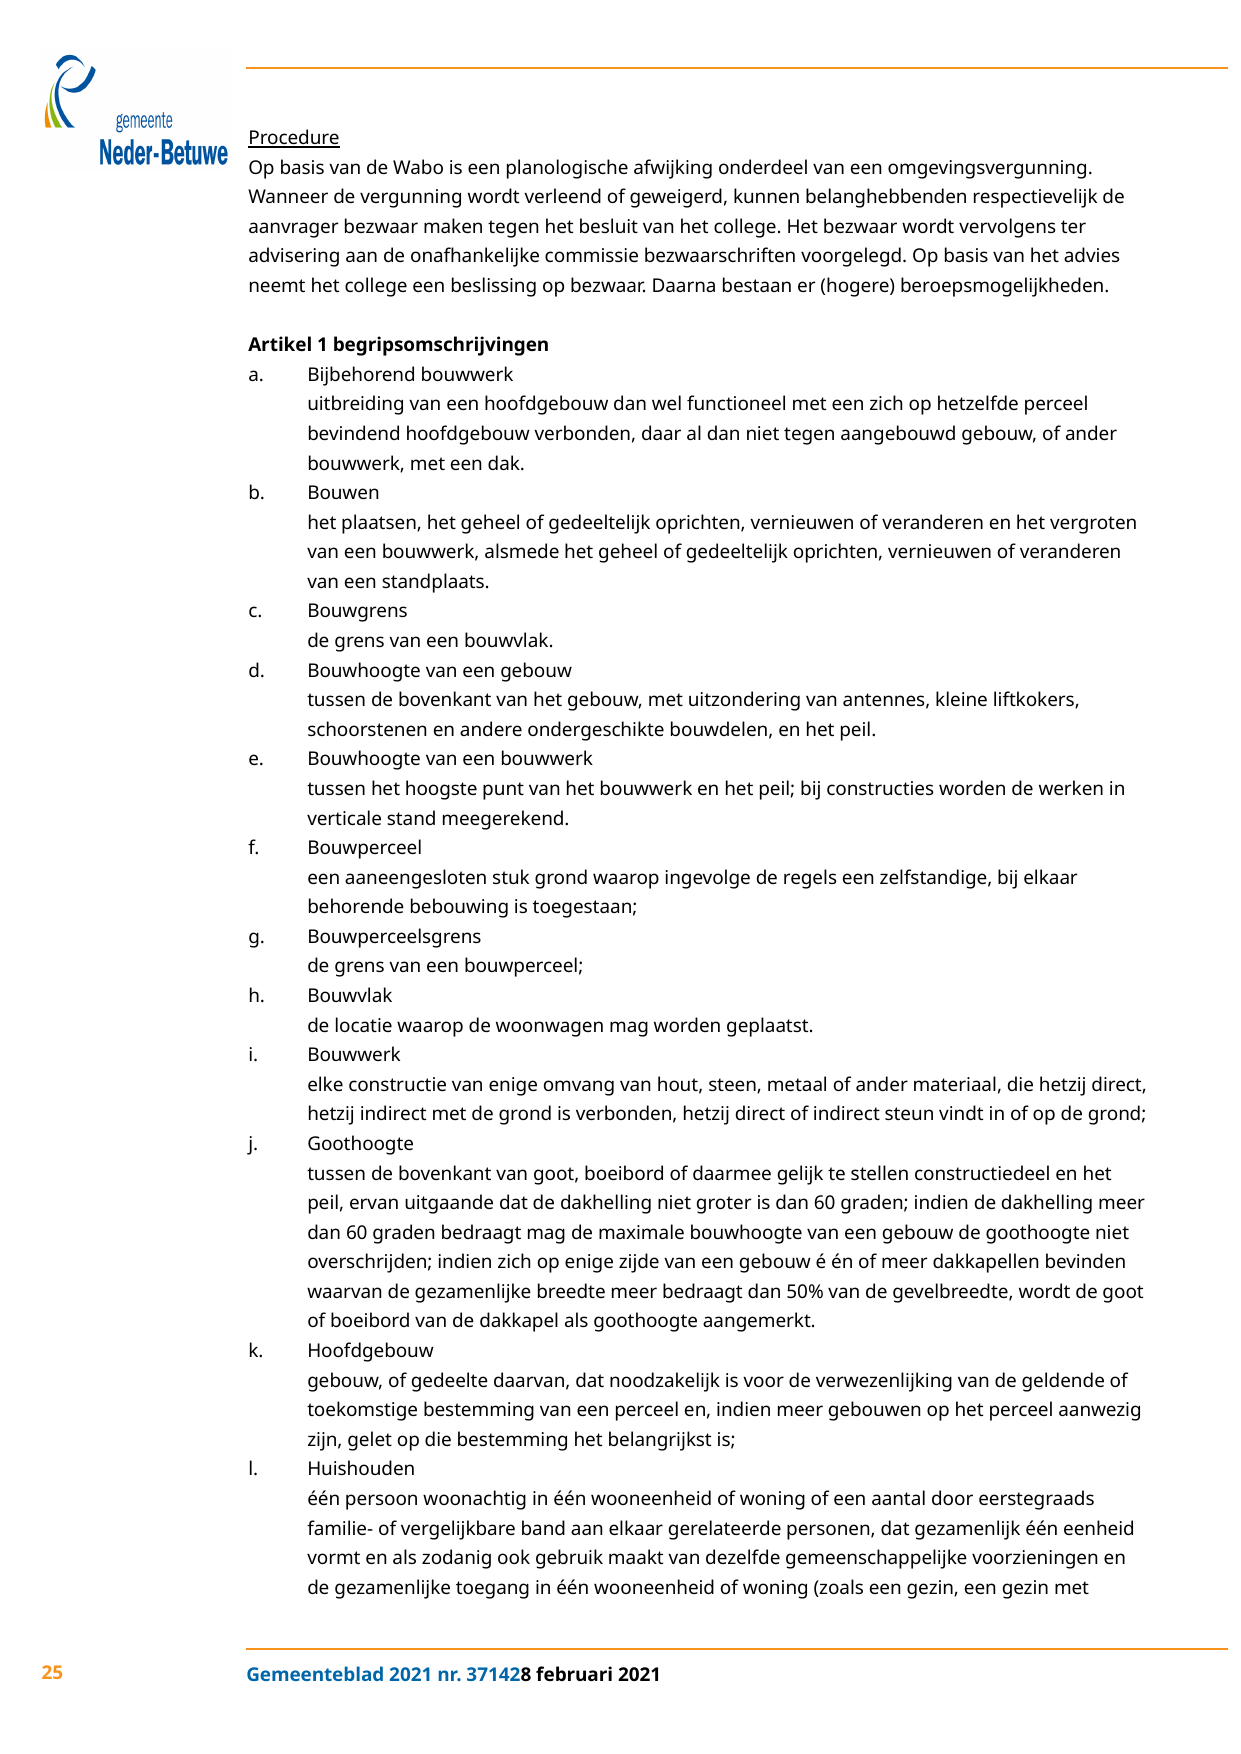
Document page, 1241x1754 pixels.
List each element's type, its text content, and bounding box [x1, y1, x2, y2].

list tussen het hoogste punt van het bouwwerk en het peil; bij constructies worden de werken in verticale stand meegerekend. [248, 775, 1152, 831]
list de grens van een bouwperceel; [248, 953, 1152, 978]
list Hoofdgebouw [248, 1337, 1152, 1363]
list Bouwwerk [248, 1041, 1152, 1067]
list uitbreiding van een hoofdgebouw dan wel functioneel met een zich op hetzelfde perceel bevindend hoofdgebouw verbonden, daar al dan niet tegen aangebouwd gebouw, of ander bouwwerk, met een dak. [248, 391, 1152, 476]
picture [41, 47, 231, 172]
list Bouwvlak [248, 982, 1152, 1008]
list Goothoogte [248, 1130, 1152, 1156]
list een aaneengesloten stuk grond waarop ingevolge de regels een zelfstandige, bij elkaar behorende bebouwing is toegestaan; [248, 864, 1152, 919]
list één persoon woonachtig in één wooneenheid of woning of een aantal door eerstegraads familie- of vergelijkbare band aan elkaar gerelateerde personen, dat gezamenlijk één eenheid vormt en als zodanig ook gebruik maakt van dezelfde gemeenschappelijke voorzieningen en de gezamenlijke toegang in één wooneenheid of woning (zoals een gezin, een gezin met [248, 1485, 1152, 1600]
list Bouwperceel [248, 834, 1152, 860]
list Bouwhoogte van een bouwwerk [248, 746, 1152, 771]
list Bouwen [248, 479, 1152, 505]
list gebouw, of gedeelte daarvan, dat noodzakelijk is voor de verwezenlijking van de geldende of toekomstige bestemming van een perceel en, indien meer gebouwen op het perceel aanwezig zijn, gelet op die bestemming het belangrijkst is; [248, 1367, 1152, 1452]
text Procedure [248, 124, 1152, 150]
list Bouwhoogte van een gebouw [248, 657, 1152, 683]
list tussen de bovenkant van goot, boeibord of daarmee gelijk te stellen constructiedeel en het peil, ervan uitgaande dat de dakhelling niet groter is dan 60 graden; indien de dakhelling meer dan 60 graden bedraagt mag de maximale bouwhoogte van een gebouw de goothoogte niet overschrijden; indien zich op enige zijde van een gebouw é én of meer dakkapellen bevinden waarvan de gezamenlijke breedte meer bedraagt dan 50% van de gevelbreedte, wordt de goot of boeibord van de dakkapel als goothoogte aangemerkt. [248, 1160, 1152, 1333]
list Bouwgrens [248, 598, 1152, 623]
list de grens van een bouwvlak. [248, 627, 1152, 653]
list het plaatsen, het geheel of gedeeltelijk oprichten, vernieuwen of veranderen en het vergroten van een bouwwerk, alsmede het geheel of gedeeltelijk oprichten, vernieuwen of veranderen van een standplaats. [248, 509, 1152, 594]
list tussen de bovenkant van het gebouw, met uitzondering van antennes, kleine liftkokers, schoorstenen en andere ondergeschikte bouwdelen, en het peil. [248, 686, 1152, 742]
list Huishouden [248, 1456, 1152, 1481]
list elke constructie van enige omvang van hout, steen, metaal of ander materiaal, die hetzij direct, hetzij indirect met de grond is verbonden, hetzij direct of indirect steun vindt in of op de grond; [248, 1071, 1152, 1126]
text Artikel 1 begripsomschrijvingen [248, 331, 1152, 357]
list de locatie waarop de woonwagen mag worden geplaatst. [248, 1012, 1152, 1038]
list Bouwperceelsgrens [248, 923, 1152, 949]
list Bijbehorend bouwwerk [248, 361, 1152, 387]
text Op basis van de Wabo is een planologische afwijking onderdeel van een omgevingsvergunning. Wanneer de vergunning wordt verleend of geweigerd, kunnen belanghebbenden respectievelijk de aanvrager bezwaar maken tegen het besluit van het college. Het bezwaar wordt vervolgens ter advisering aan de onafhankelijke commissie bezwaarschriften voorgelegd. Op basis van het advies neemt het college een beslissing op bezwaar. Daarna bestaan er (hogere) beroepsmogelijkheden. [248, 154, 1152, 298]
